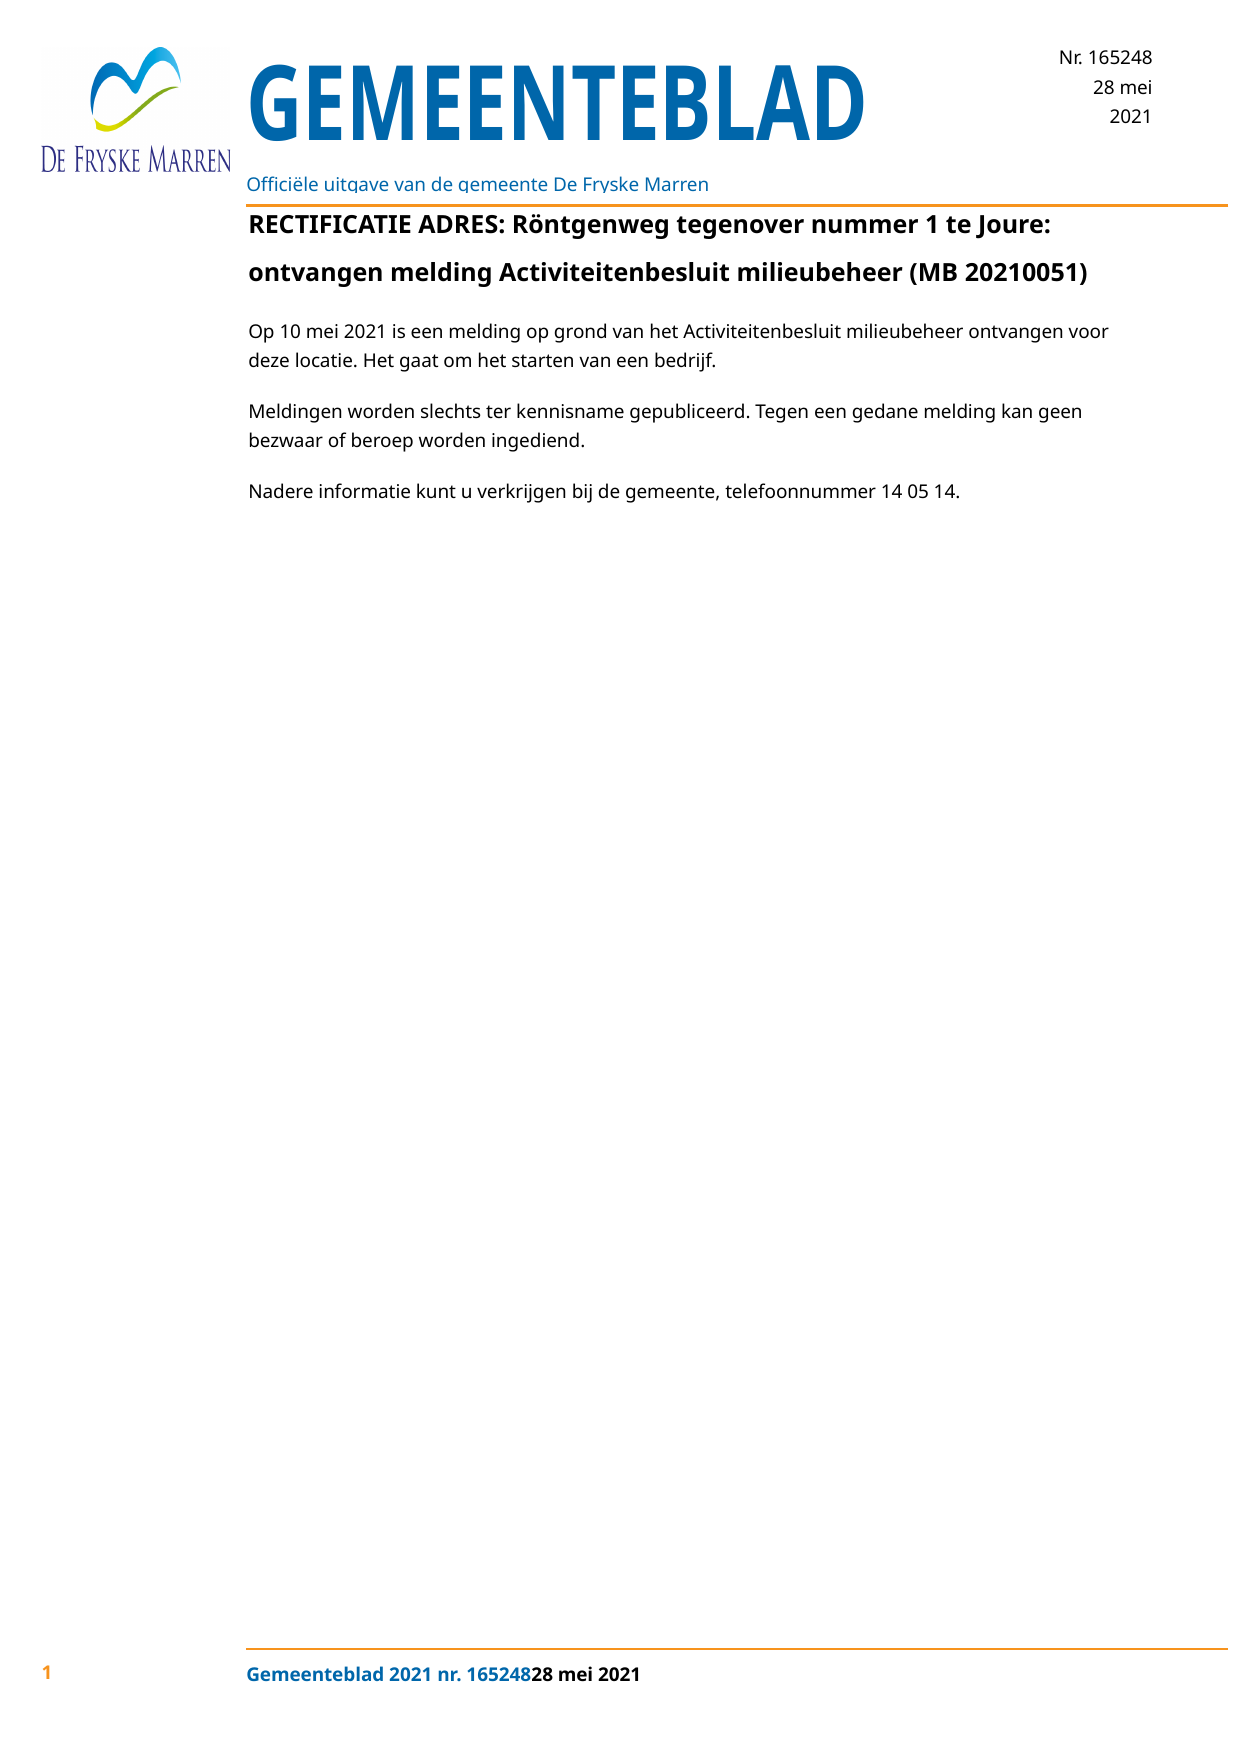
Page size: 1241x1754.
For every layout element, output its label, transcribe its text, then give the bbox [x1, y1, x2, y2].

text RECTIFICATIE ADRES: Röntgenweg tegenover nummer 1 te Joure: ontvangen melding Activiteitenbesluit milieubeheer (MB 20210051) [248, 207, 1152, 288]
picture [41, 47, 231, 172]
text Meldingen worden slechts ter kennisname gepubliceerd. Tegen een gedane melding kan geen bezwaar of beroep worden ingediend. [248, 398, 1152, 453]
text Nadere informatie kunt u verkrijgen bij de gemeente, telefoonnummer 14 05 14. [248, 478, 1152, 504]
text Op 10 mei 2021 is een melding op grond van het Activiteitenbesluit milieubeheer ontvangen voor deze locatie. Het gaat om het starten van een bedrijf. [248, 318, 1152, 373]
